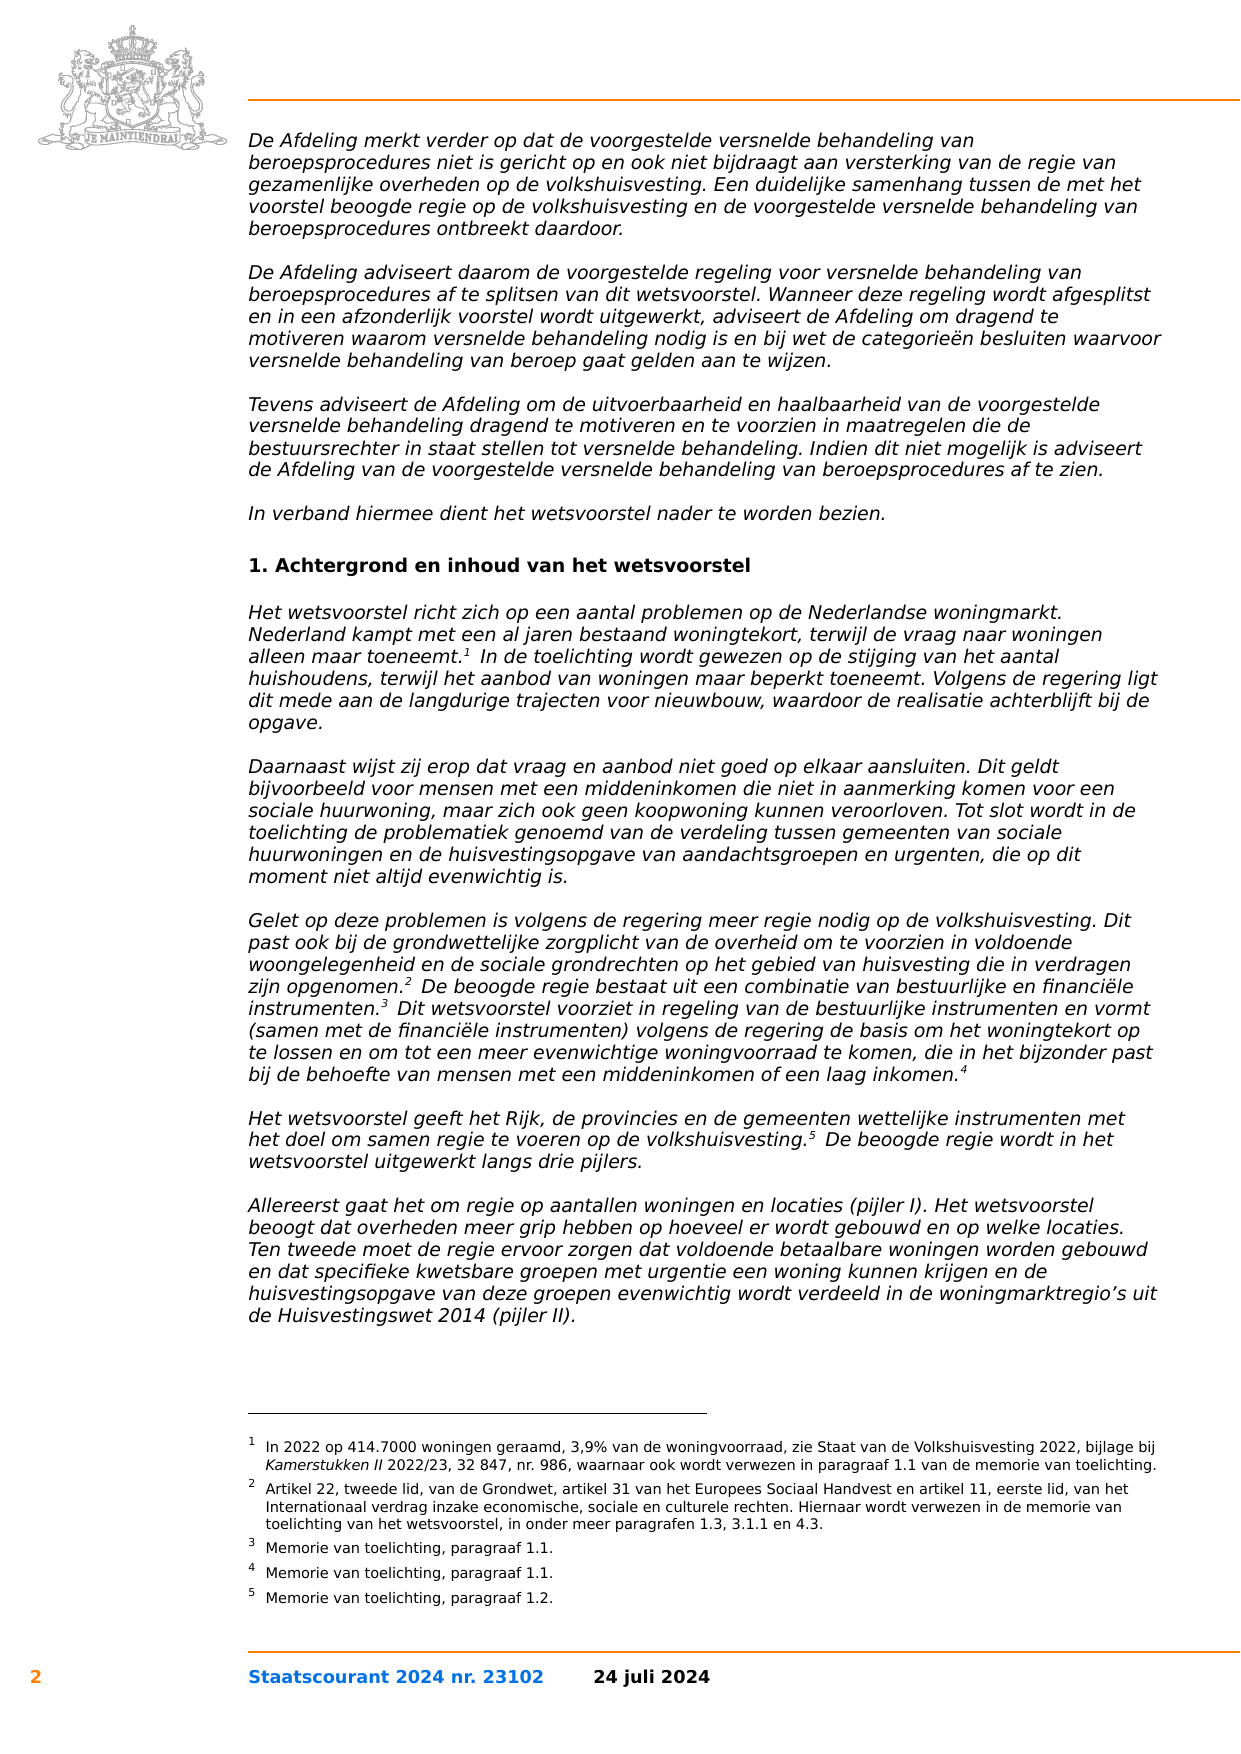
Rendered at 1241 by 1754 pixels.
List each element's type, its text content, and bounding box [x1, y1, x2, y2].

text Tevens adviseert de Afdeling om de uitvoerbaarheid en haalbaarheid van de voorgestelde versnelde behandeling dragend te motiveren en te voorzien in maatregelen die de bestuursrechter in staat stellen tot versnelde behandeling. Indien dit niet mogelijk is adviseert de Afdeling van de voorgestelde versnelde behandeling van beroepsprocedures af te zien. [248, 393, 1163, 481]
text Memorie van toelichting, paragraaf 1.2. [248, 1586, 1163, 1608]
text Daarnaast wijst zij erop dat vraag en aanbod niet goed op elkaar aansluiten. Dit geldt bijvoorbeeld voor mensen met een middeninkomen die niet in aanmerking komen voor een sociale huurwoning, maar zich ook geen koopwoning kunnen veroorloven. Tot slot wordt in de toelichting de problematiek genoemd van de verdeling tussen gemeenten van sociale huurwoningen en de huisvestingsopgave van aandachtsgroepen en urgenten, die op dit moment niet altijd evenwichtig is. [248, 756, 1163, 888]
text Het wetsvoorstel geeft het Rijk, de provincies en de gemeenten wettelijke instrumenten met het doel om samen regie te voeren op de volkshuisvesting. De beoogde regie wordt in het wetsvoorstel uitgewerkt langs drie pijlers. [248, 1107, 1163, 1173]
text Artikel 22, tweede lid, van de Grondwet, artikel 31 van het Europees Sociaal Handvest en artikel 11, eerste lid, van het Internationaal verdrag inzake economische, sociale en culturele rechten. Hiernaar wordt verwezen in de memorie van toelichting van het wetsvoorstel, in onder meer paragrafen 1.3, 3.1.1 en 4.3. [248, 1477, 1163, 1533]
text De Afdeling adviseert daarom de voorgestelde regeling voor versnelde behandeling van beroepsprocedures af te splitsen van dit wetsvoorstel. Wanneer deze regeling wordt afgesplitst en in een afzonderlijk voorstel wordt uitgewerkt, adviseert de Afdeling om dragend te motiveren waarom versnelde behandeling nodig is en bij wet de categorieën besluiten waarvoor versnelde behandeling van beroep gaat gelden aan te wijzen. [248, 262, 1163, 372]
text De Afdeling merkt verder op dat de voorgestelde versnelde behandeling van beroepsprocedures niet is gericht op en ook niet bijdraagt aan versterking van de regie van gezamenlijke overheden op de volkshuisvesting. Een duidelijke samenhang tussen de met het voorstel beoogde regie op de volkshuisvesting en de voorgestelde versnelde behandeling van beroepsprocedures ontbreekt daardoor. [248, 130, 1163, 240]
text Het wetsvoorstel richt zich op een aantal problemen op de Nederlandse woningmarkt. Nederland kampt met een al jaren bestaand woningtekort, terwijl de vraag naar woningen alleen maar toeneemt. In de toelichting wordt gewezen op de stijging van het aantal huishoudens, terwijl het aanbod van woningen maar beperkt toeneemt. Volgens de regering ligt dit mede aan de langdurige trajecten voor nieuwbouw, waardoor de realisatie achterblijft bij de opgave. [248, 602, 1163, 734]
picture [38, 25, 227, 150]
text In verband hiermee dient het wetsvoorstel nader te worden bezien. [248, 503, 1163, 525]
text Memorie van toelichting, paragraaf 1.1. [248, 1536, 1163, 1558]
subtitle 1. Achtergrond en inhoud van het wetsvoorstel [248, 555, 1163, 577]
text Memorie van toelichting, paragraaf 1.1. [248, 1561, 1163, 1583]
text In 2022 op 414.7000 woningen geraamd, 3,9% van de woningvoorraad, zie Staat van de Volkshuisvesting 2022, bijlage bij Kamerstukken II 2022/23, 32 847, nr. 986, waarnaar ook wordt verwezen in paragraaf 1.1 van de memorie van toelichting. [248, 1435, 1163, 1474]
text Allereerst gaat het om regie op aantallen woningen en locaties (pijler I). Het wetsvoorstel beoogt dat overheden meer grip hebben op hoeveel er wordt gebouwd en op welke locaties. Ten tweede moet de regie ervoor zorgen dat voldoende betaalbare woningen worden gebouwd en dat specifieke kwetsbare groepen met urgentie een woning kunnen krijgen en de huisvestingsopgave van deze groepen evenwichtig wordt verdeeld in de woningmarktregio’s uit de Huisvestingswet 2014 (pijler II). [248, 1195, 1163, 1327]
text Gelet op deze problemen is volgens de regering meer regie nodig op de volkshuisvesting. Dit past ook bij de grondwettelijke zorgplicht van de overheid om te voorzien in voldoende woongelegenheid en de sociale grondrechten op het gebied van huisvesting die in verdragen zijn opgenomen. De beoogde regie bestaat uit een combinatie van bestuurlijke en financiële instrumenten. Dit wetsvoorstel voorziet in regeling van de bestuurlijke instrumenten en vormt (samen met de financiële instrumenten) volgens de regering de basis om het woningtekort op te lossen en om tot een meer evenwichtige woningvoorraad te komen, die in het bijzonder past bij de behoefte van mensen met een middeninkomen of een laag inkomen. [248, 910, 1163, 1086]
